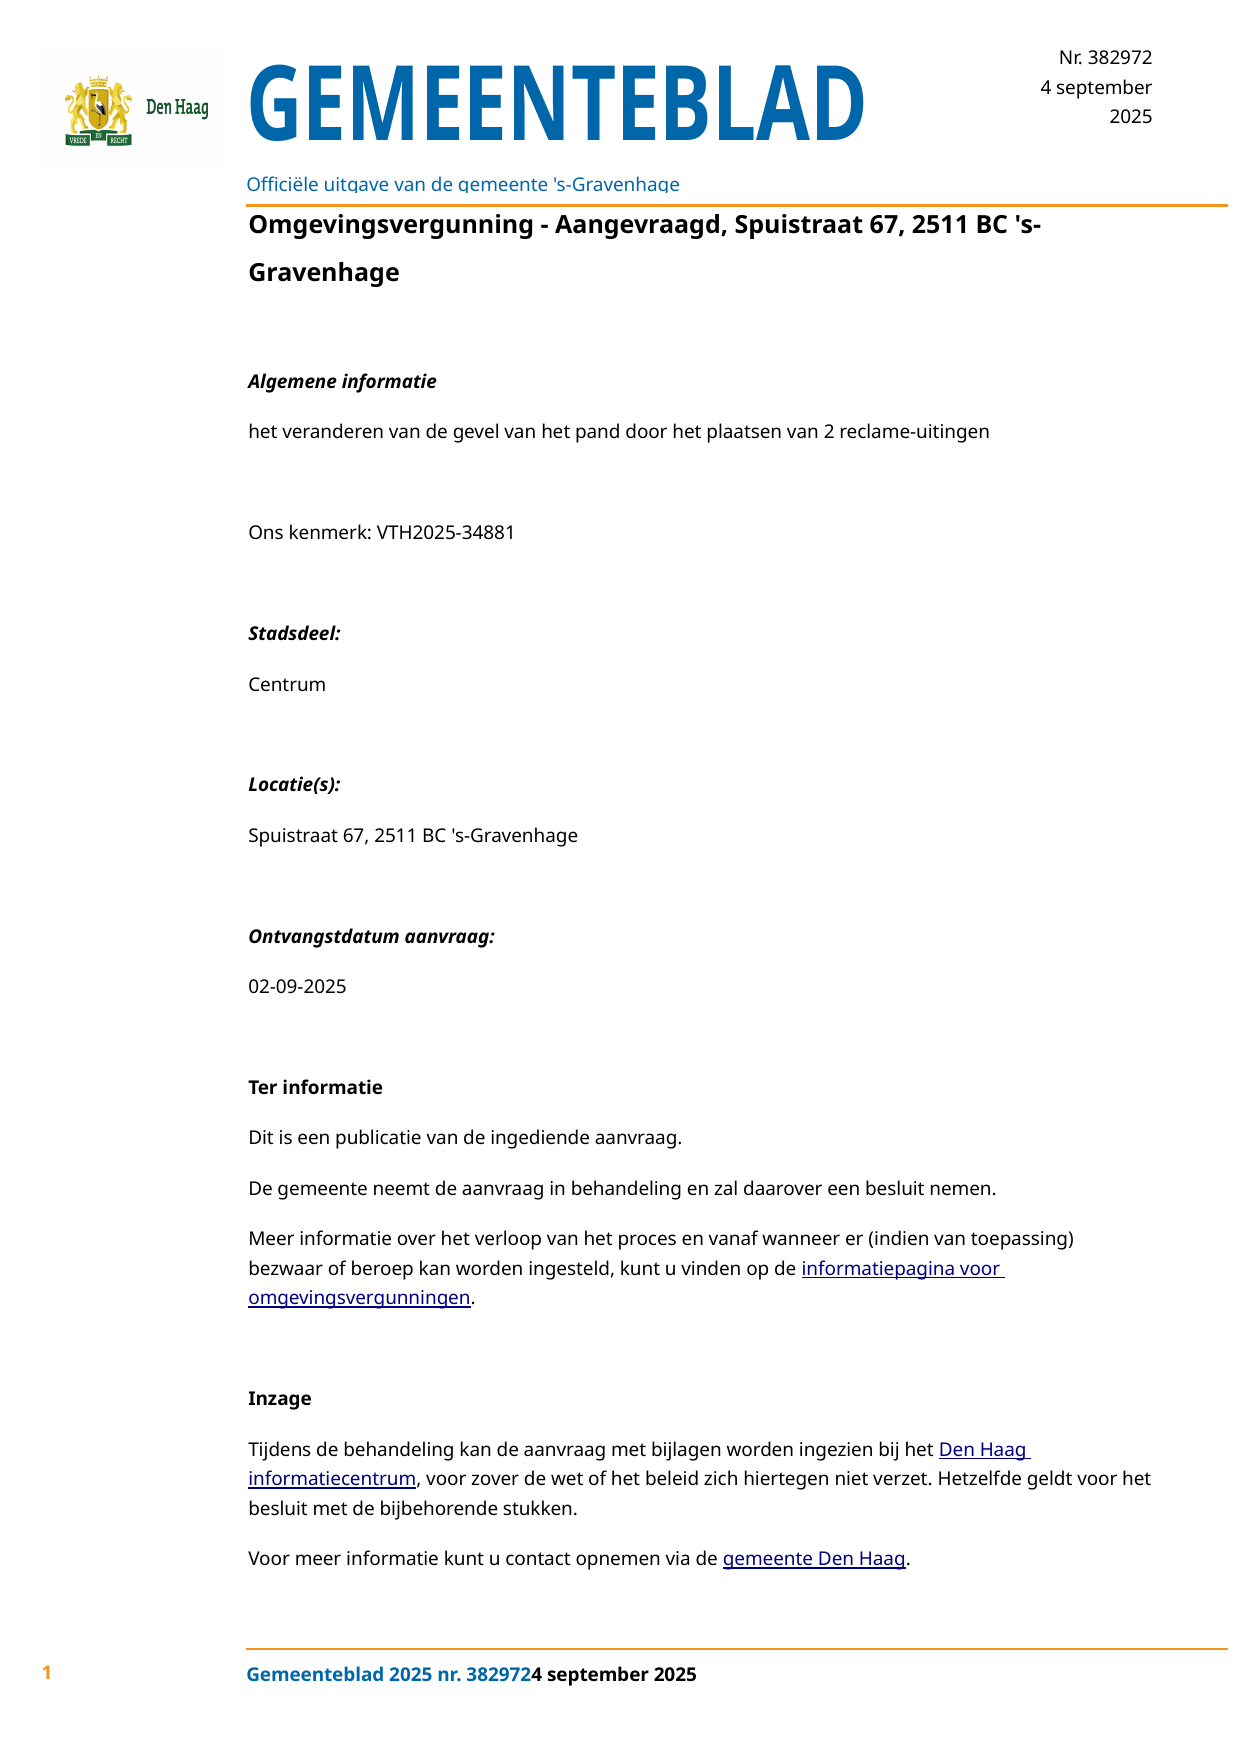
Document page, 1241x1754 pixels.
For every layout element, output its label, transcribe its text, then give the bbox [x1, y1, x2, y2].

text het veranderen van de gevel van het pand door het plaatsen van 2 reclame-uitingen [248, 419, 1152, 444]
text Locatie(s): [248, 772, 1152, 797]
text Meer informatie over het verloop van het proces en vanaf wanneer er (indien van toepassing) bezwaar of beroep kan worden ingesteld, kunt u vinden op de informatiepagina voor omgevingsvergunningen. [248, 1225, 1152, 1310]
text Centrum [248, 671, 1152, 697]
text Ter informatie [248, 1074, 1152, 1100]
text Ons kenmerk: VTH2025-34881 [248, 519, 1152, 545]
text Ontvangstdatum aanvraag: [248, 923, 1152, 949]
text 02-09-2025 [248, 973, 1152, 999]
text Dit is een publicatie van de ingediende aanvraag. [248, 1124, 1152, 1150]
text Spuistraat 67, 2511 BC 's-Gravenhage [248, 822, 1152, 848]
text Algemene informatie [248, 368, 1152, 394]
picture [41, 47, 231, 172]
text Omgevingsvergunning - Aangevraagd, Spuistraat 67, 2511 BC 's-Gravenhage [248, 207, 1152, 288]
text Stadsdeel: [248, 620, 1152, 646]
text De gemeente neemt de aanvraag in behandeling en zal daarover een besluit nemen. [248, 1175, 1152, 1201]
text Inzage [248, 1385, 1152, 1411]
text Voor meer informatie kunt u contact opnemen via de gemeente Den Haag. [248, 1545, 1152, 1571]
text Tijdens de behandeling kan de aanvraag met bijlagen worden ingezien bij het Den Haag informatiecentrum, voor zover de wet of het beleid zich hiertegen niet verzet. Hetzelfde geldt voor het besluit met de bijbehorende stukken. [248, 1436, 1152, 1521]
